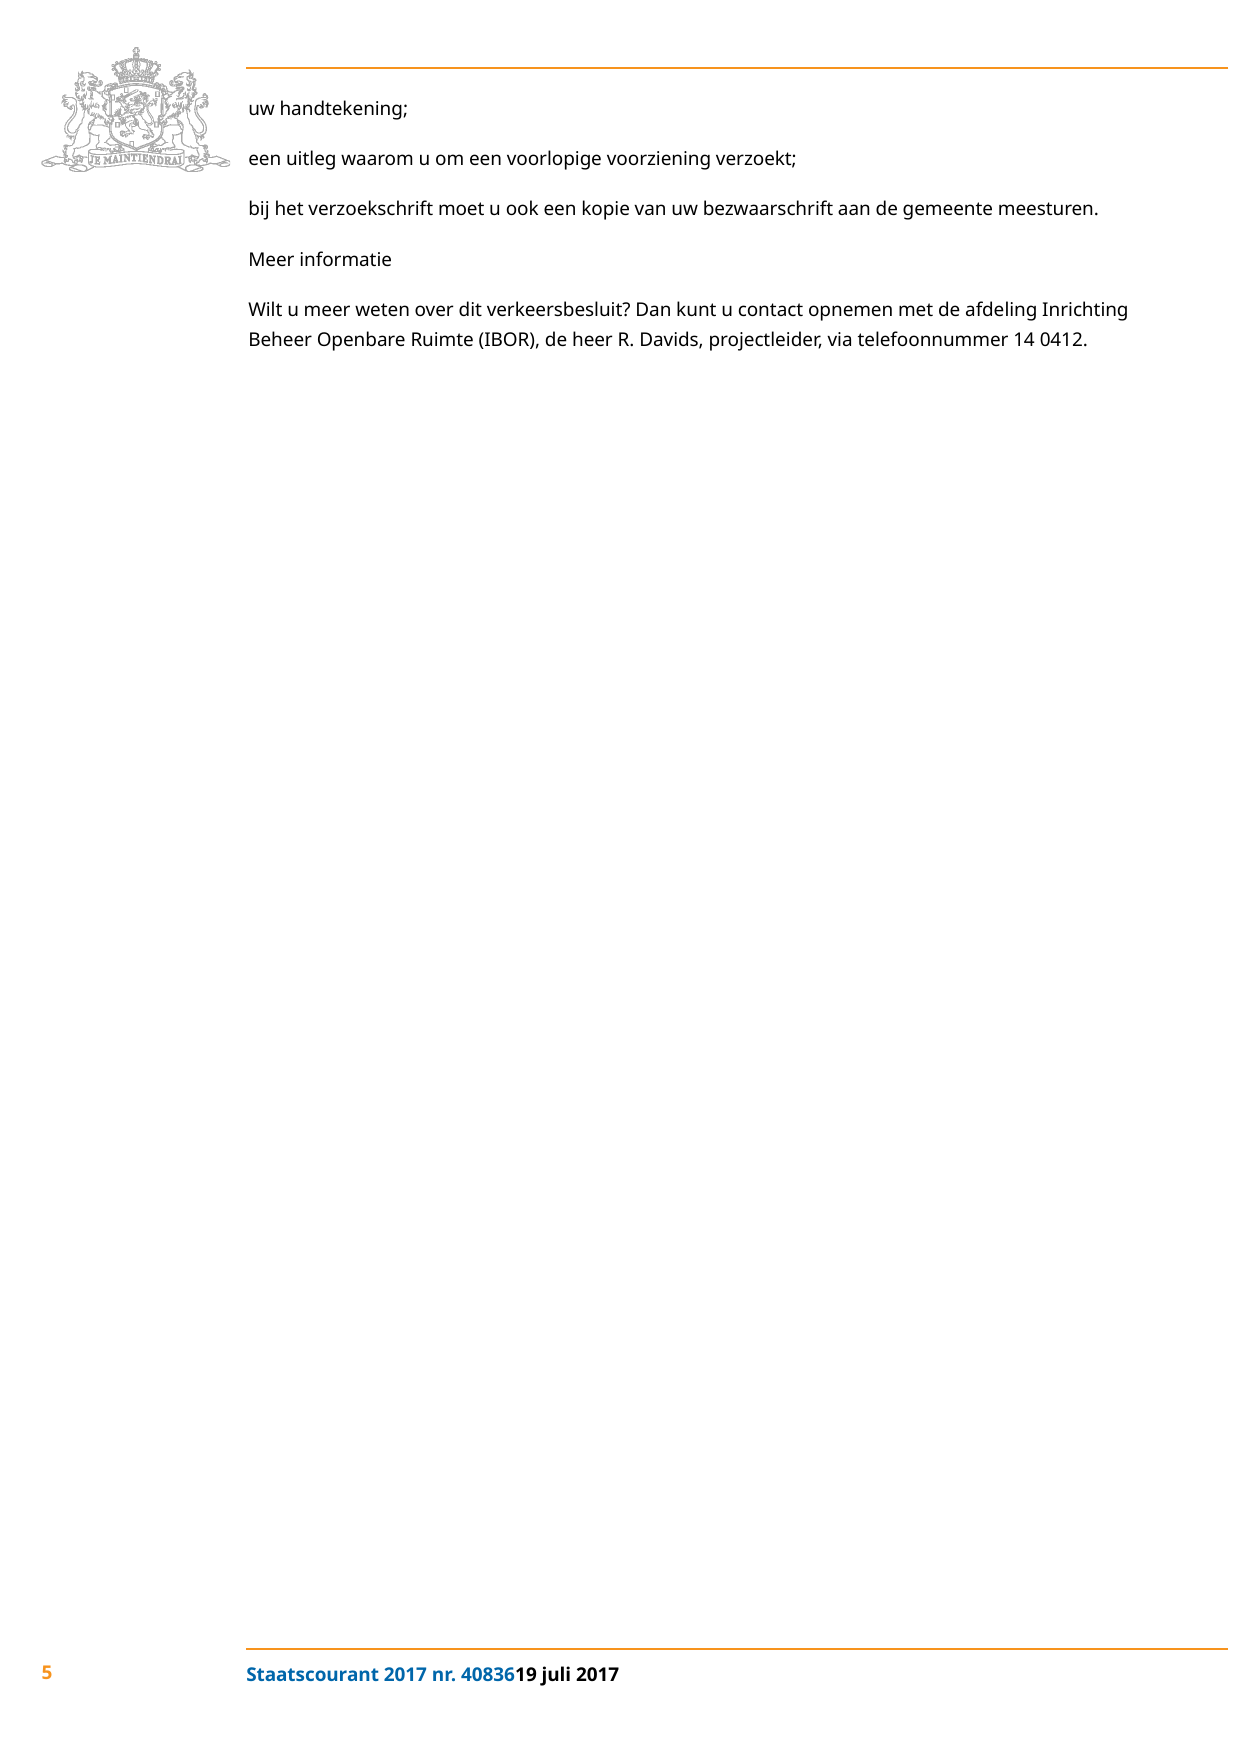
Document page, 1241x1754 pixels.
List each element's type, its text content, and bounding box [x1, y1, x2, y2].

text Meer informatie [248, 246, 1152, 272]
picture [41, 47, 231, 172]
text een uitleg waarom u om een voorlopige voorziening verzoekt; [248, 145, 1152, 171]
text uw handtekening; [248, 95, 1152, 121]
text Wilt u meer weten over dit verkeersbesluit? Dan kunt u contact opnemen met de afdeling Inrichting Beheer Openbare Ruimte (IBOR), de heer R. Davids, projectleider, via telefoonnummer 14 0412. [248, 296, 1152, 352]
text bij het verzoekschrift moet u ook een kopie van uw bezwaarschrift aan de gemeente meesturen. [248, 196, 1152, 221]
